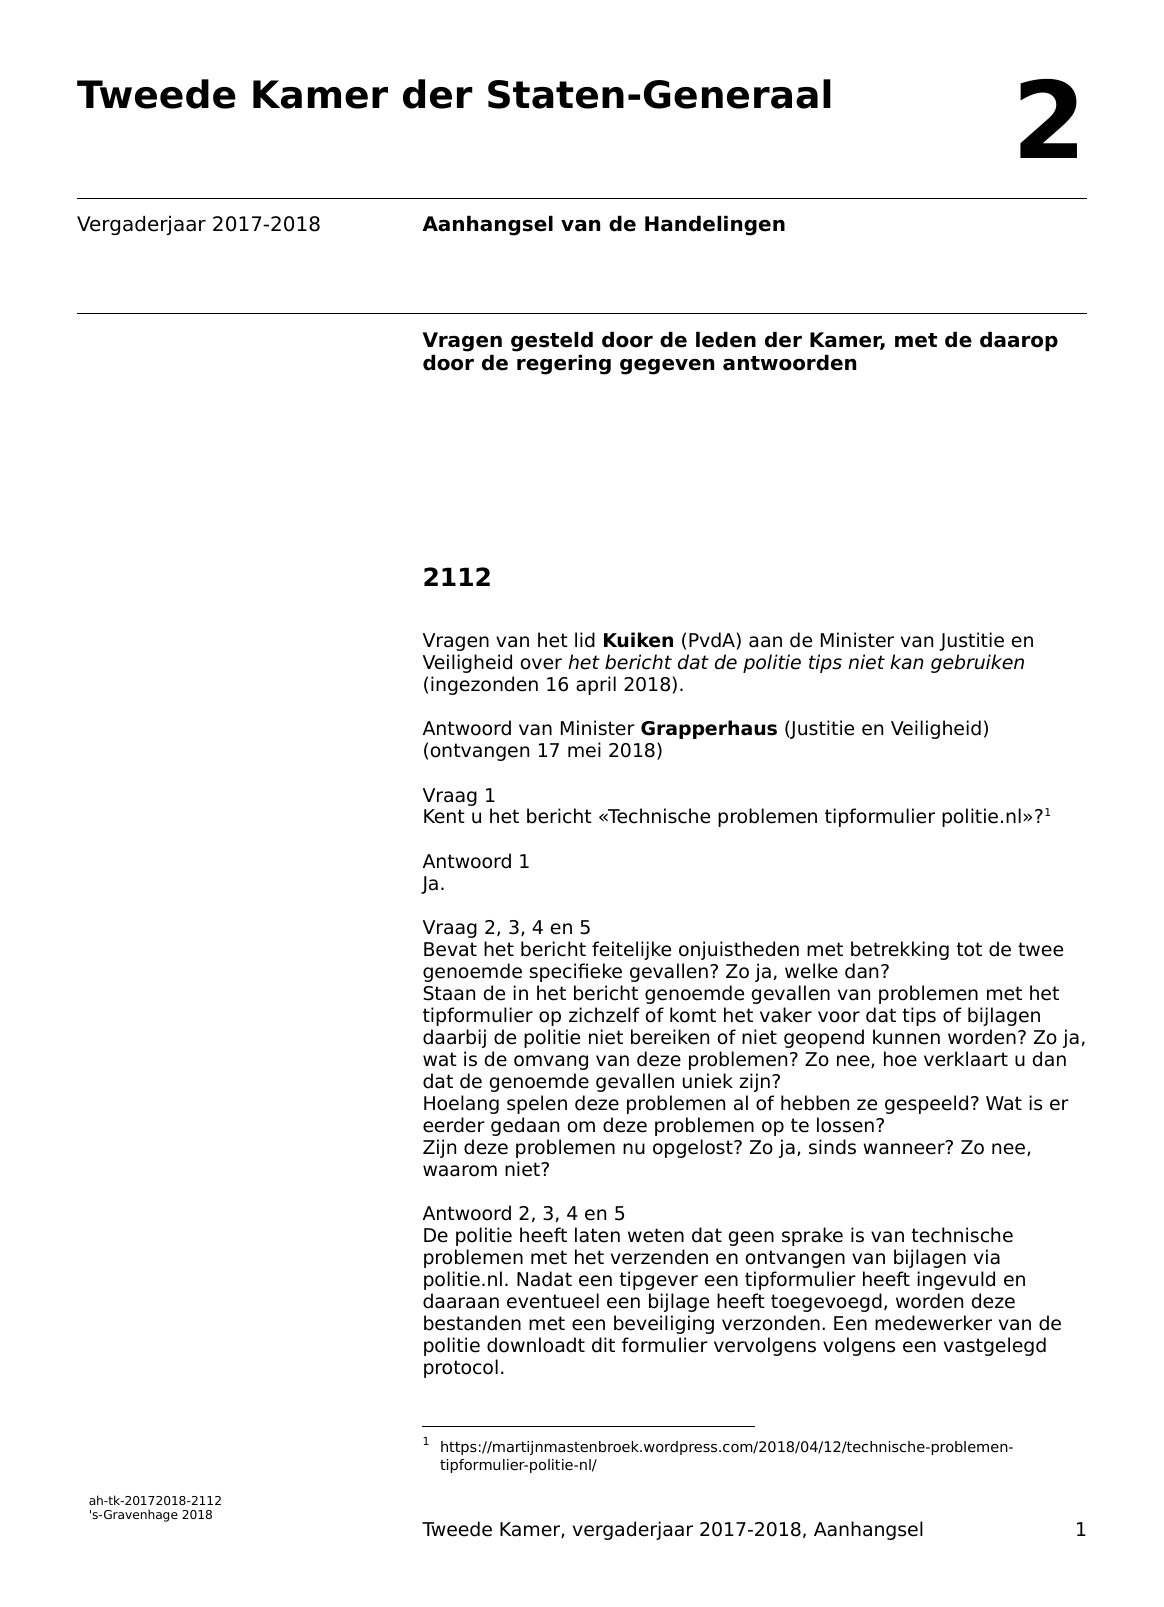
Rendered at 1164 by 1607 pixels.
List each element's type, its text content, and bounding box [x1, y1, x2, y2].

text Ja. [422, 873, 1087, 894]
text Antwoord 1 [422, 851, 1087, 873]
text 's-Gravenhage 2018 [88, 1508, 323, 1522]
table_header 2 [886, 59, 1087, 198]
text Zijn deze problemen nu opgelost? Zo ja, sinds wanneer? Zo nee, waarom niet? [422, 1137, 1087, 1181]
table_cell [77, 314, 422, 375]
text Hoelang spelen deze problemen al of hebben ze gespeeld? Wat is er eerder gedaan om deze problemen op te lossen? [422, 1093, 1087, 1137]
table_header Tweede Kamer der Staten-Generaal [77, 59, 886, 198]
text ah-tk-20172018-2112 [88, 1494, 323, 1508]
text Bevat het bericht feitelijke onjuistheden met betrekking tot de twee genoemde specifieke gevallen? Zo ja, welke dan? [422, 939, 1087, 983]
text https://martijnmastenbroek.wordpress.com/2018/04/12/technische-problemen-tipformulier-politie-nl/ [422, 1435, 1087, 1474]
text Vraag 2, 3, 4 en 5 [422, 917, 1087, 939]
text Kent u het bericht «Technische problemen tipformulier politie.nl»? [422, 806, 1087, 828]
text De politie heeft laten weten dat geen sprake is van technische problemen met het verzenden en ontvangen van bijlagen via politie.nl. Nadat een tipgever een tipformulier heeft ingevuld en daaraan eventueel een bijlage heeft toegevoegd, worden deze bestanden met een beveiliging verzonden. Een medewerker van de politie downloadt dit formulier vervolgens volgens een vastgelegd protocol. [422, 1225, 1087, 1378]
text Antwoord van Minister Grapperhaus (Justitie en Veiligheid) (ontvangen 17 mei 2018) [422, 718, 1087, 762]
table_cell Aanhangsel van de Handelingen [422, 199, 1087, 313]
table_cell Vergaderjaar 2017-2018 [77, 199, 422, 313]
text Staan de in het bericht genoemde gevallen van problemen met het tipformulier op zichzelf of komt het vaker voor dat tips of bijlagen daarbij de politie niet bereiken of niet geopend kunnen worden? Zo ja, wat is de omvang van deze problemen? Zo nee, hoe verklaart u dan dat de genoemde gevallen uniek zijn? [422, 983, 1087, 1093]
text 2112 [422, 563, 1087, 592]
text Antwoord 2, 3, 4 en 5 [422, 1203, 1087, 1225]
text Vraag 1 [422, 784, 1087, 806]
table_cell Vragen gesteld door de leden der Kamer, met de daarop door de regering gegeven antwoorden [422, 314, 1087, 375]
text Vragen van het lid Kuiken (PvdA) aan de Minister van Justitie en Veiligheid over het bericht dat de politie tips niet kan gebruiken (ingezonden 16 april 2018). [422, 630, 1087, 696]
